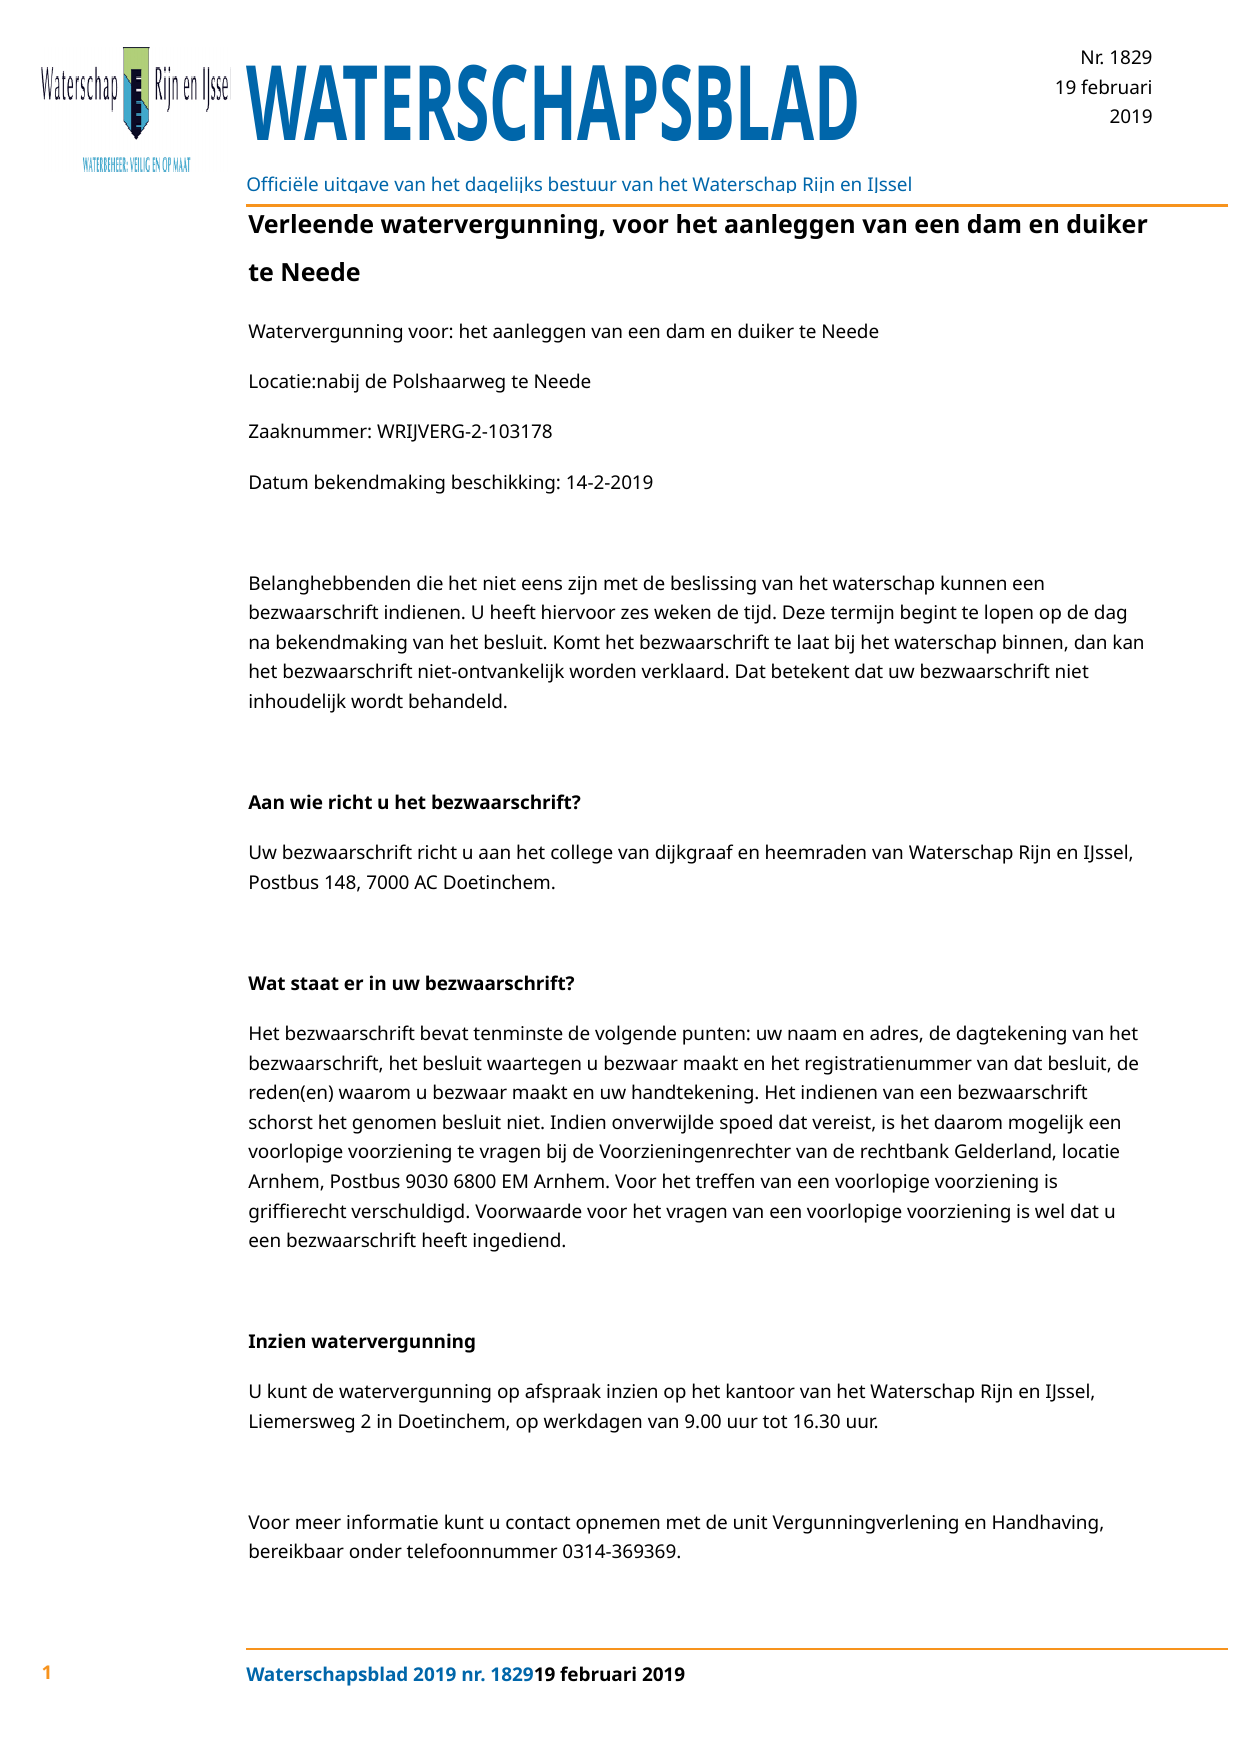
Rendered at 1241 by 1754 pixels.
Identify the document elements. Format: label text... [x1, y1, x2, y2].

text Zaaknummer: WRIJVERG-2-103178 [248, 419, 1152, 444]
text U kunt de watervergunning op afspraak inzien op het kantoor van het Waterschap Rijn en IJssel, Liemersweg 2 in Doetinchem, op werkdagen van 9.00 uur tot 16.30 uur. [248, 1379, 1152, 1434]
text Watervergunning voor: het aanleggen van een dam en duiker te Neede [248, 318, 1152, 344]
text Verleende watervergunning, voor het aanleggen van een dam en duiker te Neede [248, 207, 1152, 288]
text Belanghebbenden die het niet eens zijn met de beslissing van het waterschap kunnen een bezwaarschrift indienen. U heeft hiervoor zes weken de tijd. Deze termijn begint te lopen op de dag na bekendmaking van het besluit. Komt het bezwaarschrift te laat bij het waterschap binnen, dan kan het bezwaarschrift niet-ontvankelijk worden verklaard. Dat betekent dat uw bezwaarschrift niet inhoudelijk wordt behandeld. [248, 570, 1152, 714]
text Datum bekendmaking beschikking: 14-2-2019 [248, 469, 1152, 495]
text Uw bezwaarschrift richt u aan het college van dijkgraaf en heemraden van Waterschap Rijn en IJssel, Postbus 148, 7000 AC Doetinchem. [248, 839, 1152, 895]
text Het bezwaarschrift bevat tenminste de volgende punten: uw naam en adres, de dagtekening van het bezwaarschrift, het besluit waartegen u bezwaar maakt en het registratienummer van dat besluit, de reden(en) waarom u bezwaar maakt en uw handtekening. Het indienen van een bezwaarschrift schorst het genomen besluit niet. Indien onverwijlde spoed dat vereist, is het daarom mogelijk een voorlopige voorziening te vragen bij de Voorzieningenrechter van de rechtbank Gelderland, locatie Arnhem, Postbus 9030 6800 EM Arnhem. Voor het treffen van een voorlopige voorziening is griffierecht verschuldigd. Voorwaarde voor het vragen van een voorlopige voorziening is wel dat u een bezwaarschrift heeft ingediend. [248, 1020, 1152, 1253]
text Aan wie richt u het bezwaarschrift? [248, 789, 1152, 815]
text Locatie:nabij de Polshaarweg te Neede [248, 368, 1152, 394]
text Wat staat er in uw bezwaarschrift? [248, 970, 1152, 996]
picture [41, 47, 231, 172]
text Inzien watervergunning [248, 1328, 1152, 1354]
text Voor meer informatie kunt u contact opnemen met de unit Vergunningverlening en Handhaving, bereikbaar onder telefoonnummer 0314-369369. [248, 1509, 1152, 1564]
